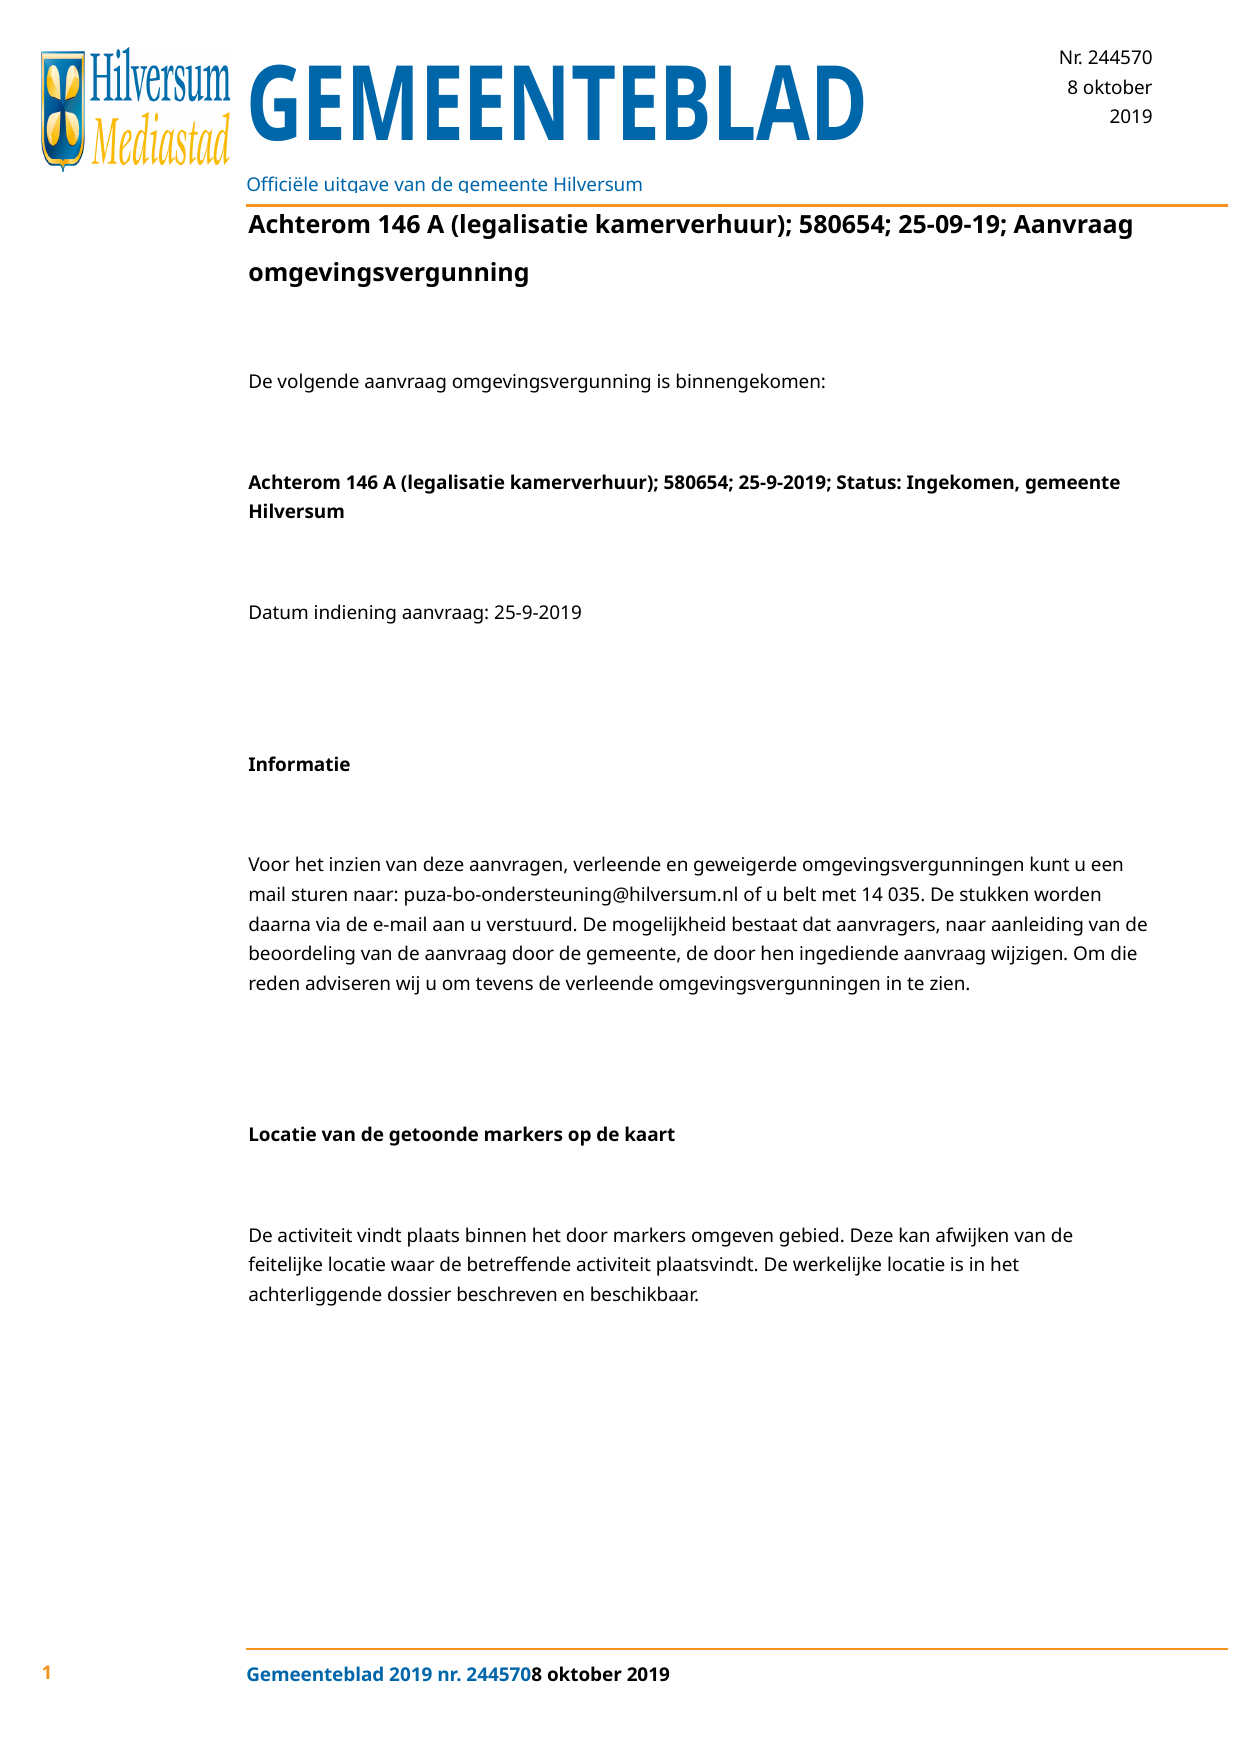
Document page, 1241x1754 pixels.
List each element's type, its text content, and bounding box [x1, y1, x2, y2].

text Voor het inzien van deze aanvragen, verleende en geweigerde omgevingsvergunningen kunt u een mail sturen naar: puza-bo-ondersteuning@hilversum.nl of u belt met 14 035. De stukken worden daarna via de e-mail aan u verstuurd. De mogelijkheid bestaat dat aanvragers, naar aanleiding van de beoordeling van de aanvraag door de gemeente, de door hen ingediende aanvraag wijzigen. Om die reden adviseren wij u om tevens de verleende omgevingsvergunningen in te zien. [248, 852, 1152, 996]
text Informatie [248, 751, 1152, 777]
text Achterom 146 A (legalisatie kamerverhuur); 580654; 25-09-19; Aanvraag omgevingsvergunning [248, 207, 1152, 288]
text Datum indiening aanvraag: 25-9-2019 [248, 599, 1152, 625]
text Achterom 146 A (legalisatie kamerverhuur); 580654; 25-9-2019; Status: Ingekomen, gemeente Hilversum [248, 469, 1152, 524]
text Locatie van de getoonde markers op de kaart [248, 1121, 1152, 1147]
picture [41, 47, 231, 172]
text De volgende aanvraag omgevingsvergunning is binnengekomen: [248, 368, 1152, 394]
text De activiteit vindt plaats binnen het door markers omgeven gebied. Deze kan afwijken van de feitelijke locatie waar de betreffende activiteit plaatsvindt. De werkelijke locatie is in het achterliggende dossier beschreven en beschikbaar. [248, 1222, 1152, 1307]
